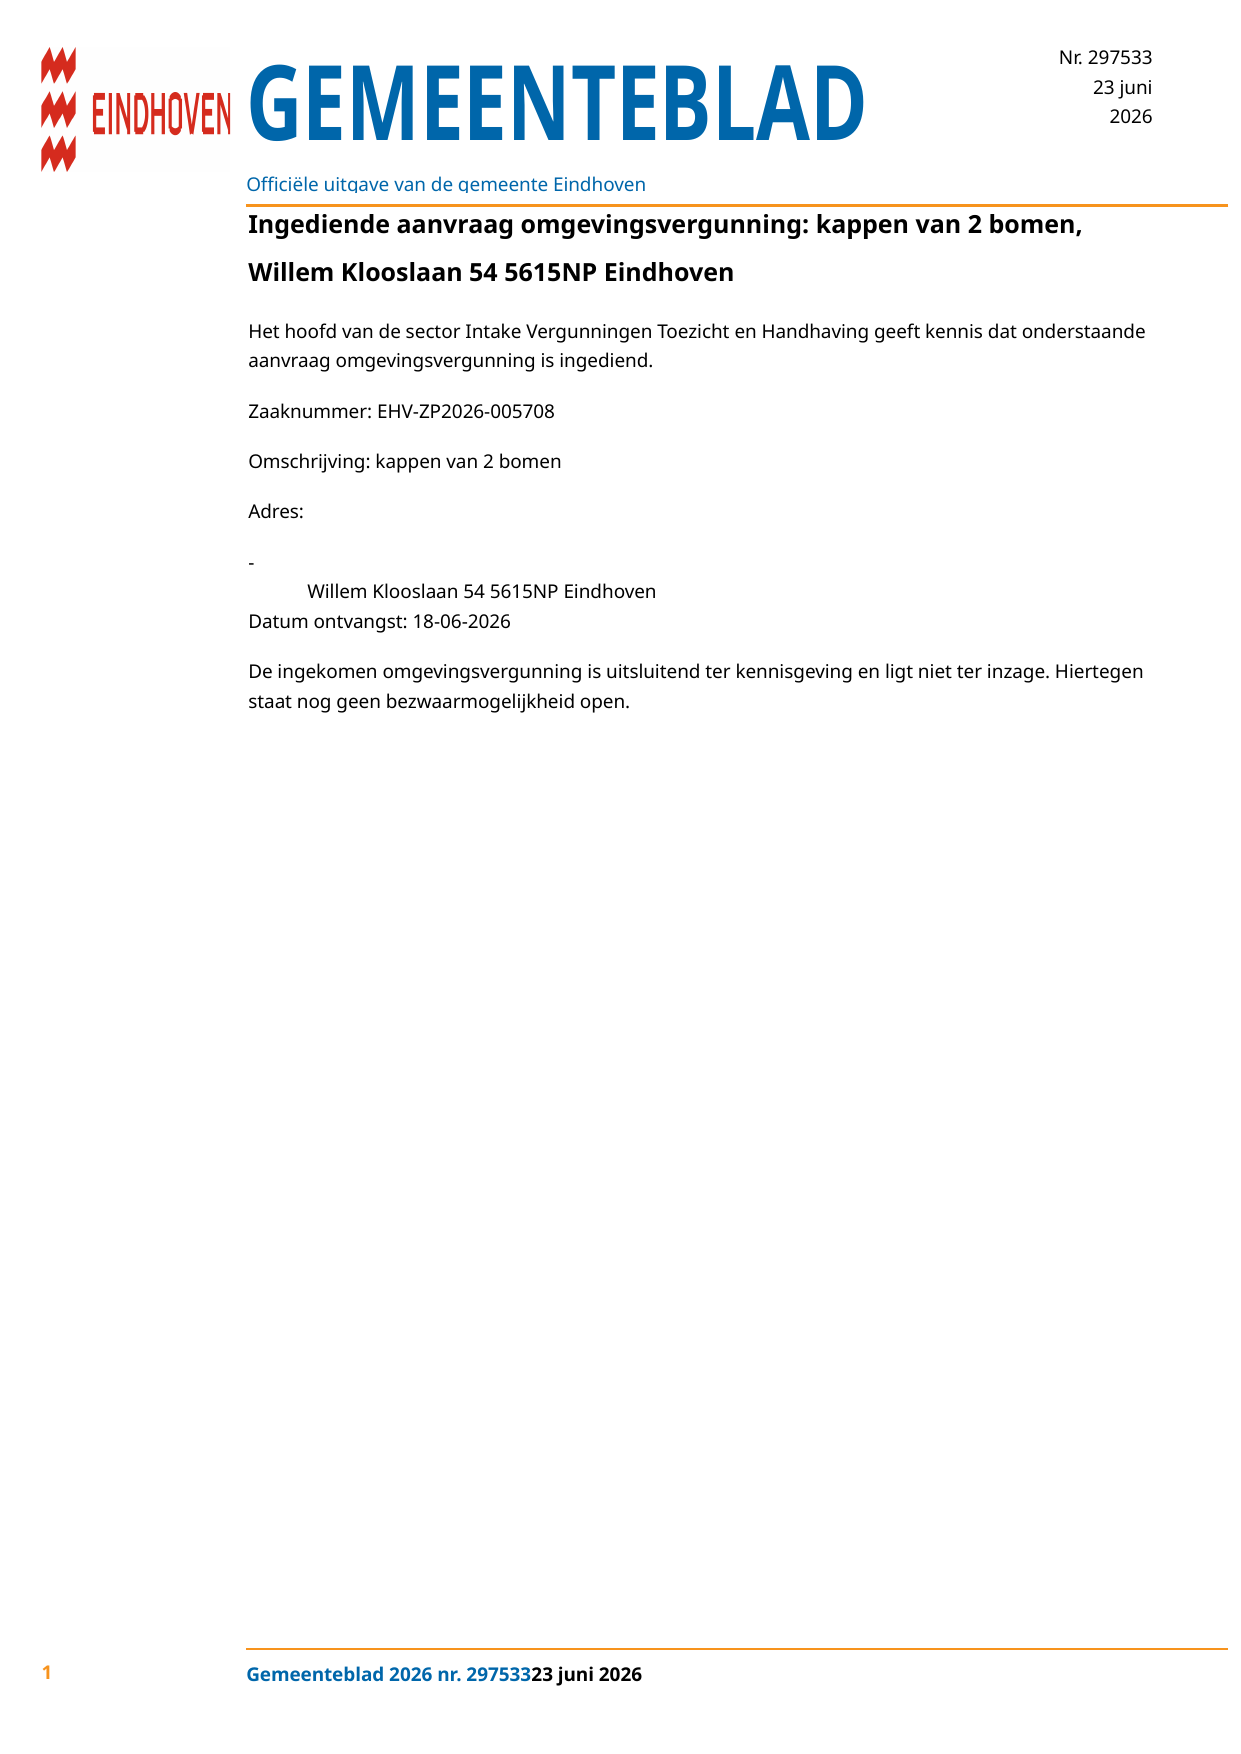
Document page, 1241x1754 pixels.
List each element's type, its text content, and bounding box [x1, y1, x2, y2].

text Omschrijving: kappen van 2 bomen [248, 448, 1152, 474]
text Adres: [248, 499, 1152, 524]
text De ingekomen omgevingsvergunning is uitsluitend ter kennisgeving en ligt niet ter inzage. Hiertegen staat nog geen bezwaarmogelijkheid open. [248, 659, 1152, 714]
text Ingediende aanvraag omgevingsvergunning: kappen van 2 bomen, Willem Klooslaan 54 5615NP Eindhoven [248, 207, 1152, 288]
text Het hoofd van de sector Intake Vergunningen Toezicht en Handhaving geeft kennis dat onderstaande aanvraag omgevingsvergunning is ingediend. [248, 318, 1152, 373]
picture [41, 47, 231, 172]
text Datum ontvangst: 18-06-2026 [248, 608, 1152, 634]
text Zaaknummer: EHV-ZP2026-005708 [248, 398, 1152, 424]
list Willem Klooslaan 54 5615NP Eindhoven [248, 579, 1152, 604]
